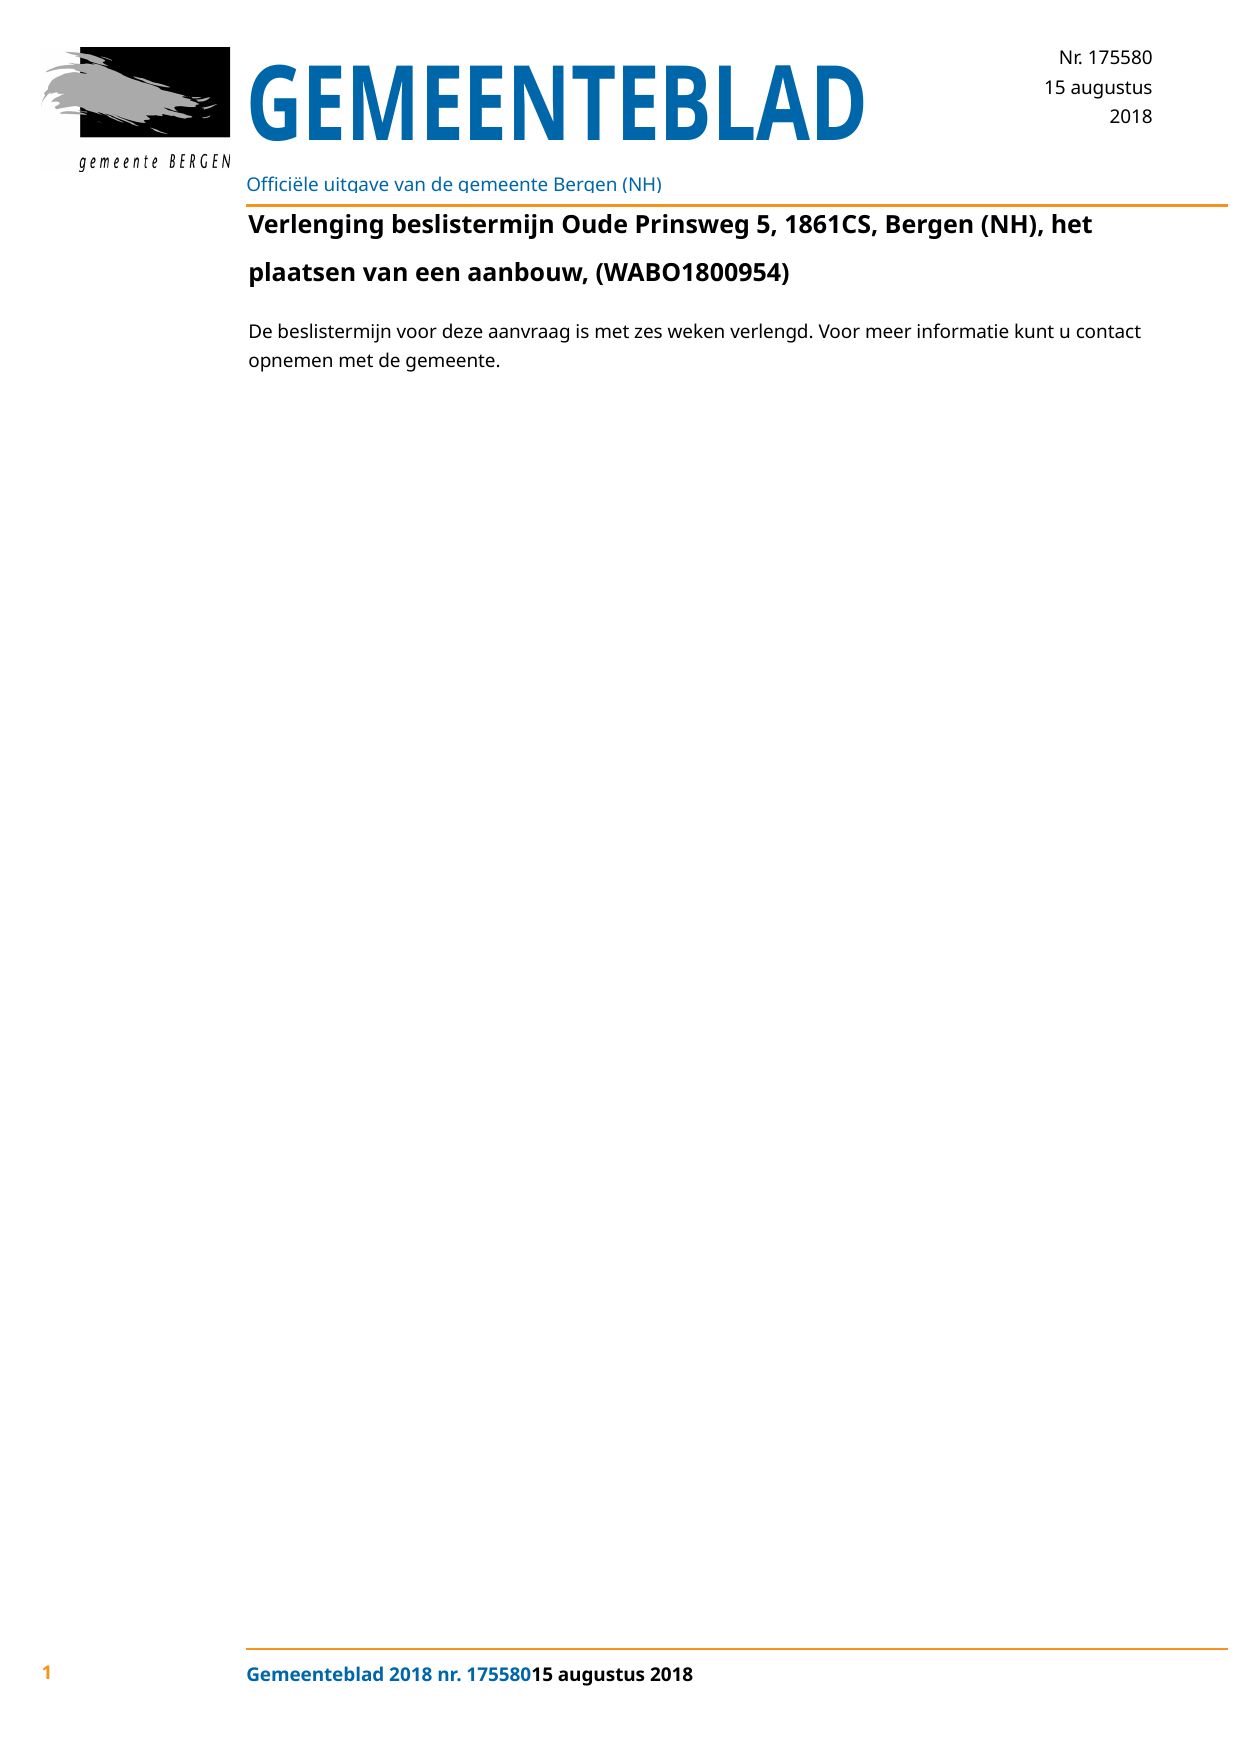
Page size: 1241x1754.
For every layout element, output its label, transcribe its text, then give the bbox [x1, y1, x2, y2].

text Verlenging beslistermijn Oude Prinsweg 5, 1861CS, Bergen (NH), het plaatsen van een aanbouw, (WABO1800954) [248, 207, 1152, 288]
picture [41, 47, 231, 172]
text De beslistermijn voor deze aanvraag is met zes weken verlengd. Voor meer informatie kunt u contact opnemen met de gemeente. [248, 318, 1152, 373]
